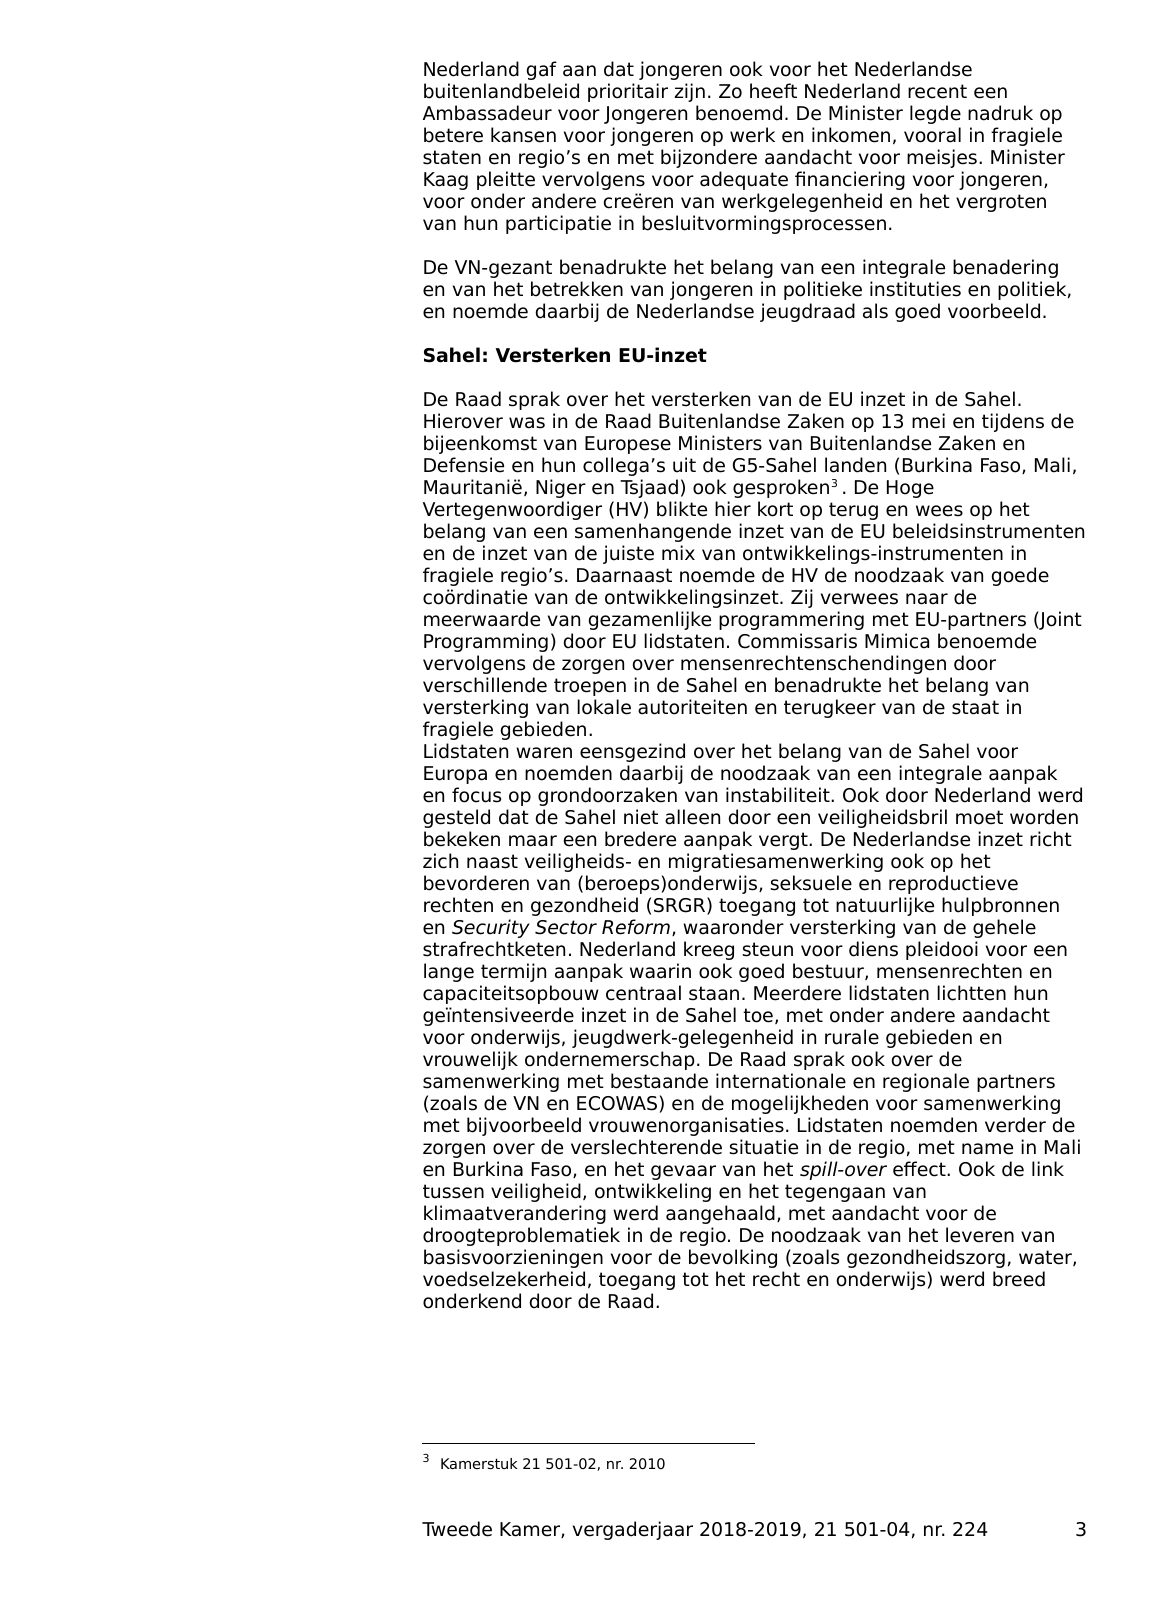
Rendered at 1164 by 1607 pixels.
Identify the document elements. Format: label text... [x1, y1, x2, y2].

text Kamerstuk 21 501-02, nr. 2010 [422, 1452, 1087, 1474]
text Lidstaten waren eensgezind over het belang van de Sahel voor Europa en noemden daarbij de noodzaak van een integrale aanpak en focus op grondoorzaken van instabiliteit. Ook door Nederland werd gesteld dat de Sahel niet alleen door een veiligheidsbril moet worden bekeken maar een bredere aanpak vergt. De Nederlandse inzet richt zich naast veiligheids- en migratiesamenwerking ook op het bevorderen van (beroeps)onderwijs, seksuele en reproductieve rechten en gezondheid (SRGR) toegang tot natuurlijke hulpbronnen en Security Sector Reform, waaronder versterking van de gehele strafrechtketen. Nederland kreeg steun voor diens pleidooi voor een lange termijn aanpak waarin ook goed bestuur, mensenrechten en capaciteitsopbouw centraal staan. Meerdere lidstaten lichtten hun geïntensiveerde inzet in de Sahel toe, met onder andere aandacht voor onderwijs, jeugdwerk-gelegenheid in rurale gebieden en vrouwelijk ondernemerschap. De Raad sprak ook over de samenwerking met bestaande internationale en regionale partners (zoals de VN en ECOWAS) en de mogelijkheden voor samenwerking met bijvoorbeeld vrouwenorganisaties. Lidstaten noemden verder de zorgen over de verslechterende situatie in de regio, met name in Mali en Burkina Faso, en het gevaar van het spill-over effect. Ook de link tussen veiligheid, ontwikkeling en het tegengaan van klimaatverandering werd aangehaald, met aandacht voor de droogteproblematiek in de regio. De noodzaak van het leveren van basisvoorzieningen voor de bevolking (zoals gezondheidszorg, water, voedselzekerheid, toegang tot het recht en onderwijs) werd breed onderkend door de Raad. [422, 741, 1087, 1312]
text Nederland gaf aan dat jongeren ook voor het Nederlandse buitenlandbeleid prioritair zijn. Zo heeft Nederland recent een Ambassadeur voor Jongeren benoemd. De Minister legde nadruk op betere kansen voor jongeren op werk en inkomen, vooral in fragiele staten en regio’s en met bijzondere aandacht voor meisjes. Minister Kaag pleitte vervolgens voor adequate financiering voor jongeren, voor onder andere creëren van werkgelegenheid en het vergroten van hun participatie in besluitvormingsprocessen. [422, 59, 1087, 235]
text De VN-gezant benadrukte het belang van een integrale benadering en van het betrekken van jongeren in politieke instituties en politiek, en noemde daarbij de Nederlandse jeugdraad als goed voorbeeld. [422, 257, 1087, 323]
text De Raad sprak over het versterken van de EU inzet in de Sahel. Hierover was in de Raad Buitenlandse Zaken op 13 mei en tijdens de bijeenkomst van Europese Ministers van Buitenlandse Zaken en Defensie en hun collega’s uit de G5-Sahel landen (Burkina Faso, Mali, Mauritanië, Niger en Tsjaad) ook gesproken. De Hoge Vertegenwoordiger (HV) blikte hier kort op terug en wees op het belang van een samenhangende inzet van de EU beleidsinstrumenten en de inzet van de juiste mix van ontwikkelings-instrumenten in fragiele regio’s. Daarnaast noemde de HV de noodzaak van goede coördinatie van de ontwikkelingsinzet. Zij verwees naar de meerwaarde van gezamenlijke programmering met EU-partners (Joint Programming) door EU lidstaten. Commissaris Mimica benoemde vervolgens de zorgen over mensenrechtenschendingen door verschillende troepen in de Sahel en benadrukte het belang van versterking van lokale autoriteiten en terugkeer van de staat in fragiele gebieden. [422, 389, 1087, 741]
subtitle Sahel: Versterken EU-inzet [422, 345, 1087, 367]
